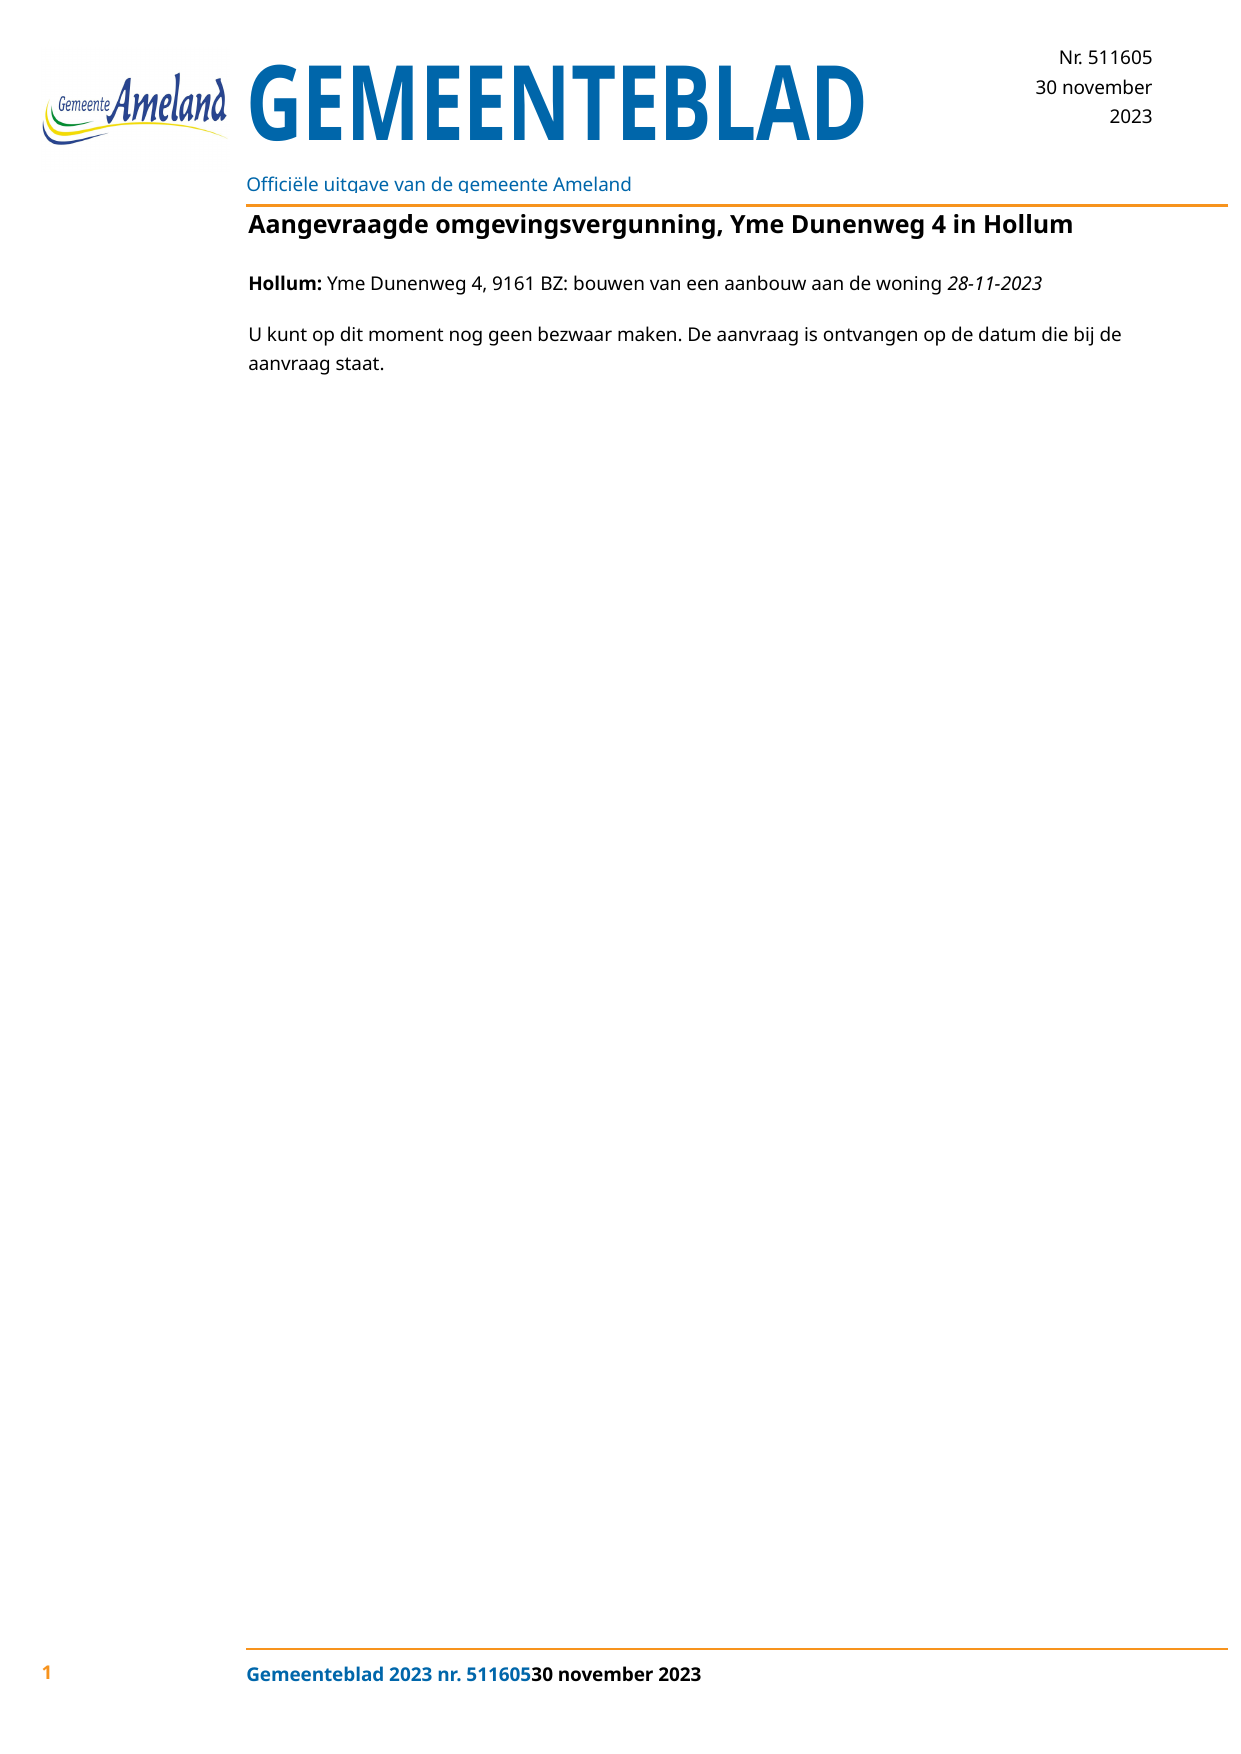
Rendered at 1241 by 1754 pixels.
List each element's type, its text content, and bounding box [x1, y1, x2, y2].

text Hollum: Yme Dunenweg 4, 9161 BZ: bouwen van een aanbouw aan de woning 28-11-2023 [248, 270, 1152, 296]
text Aangevraagde omgevingsvergunning, Yme Dunenweg 4 in Hollum [248, 207, 1152, 241]
picture [41, 47, 231, 172]
text U kunt op dit moment nog geen bezwaar maken. De aanvraag is ontvangen op de datum die bij de aanvraag staat. [248, 321, 1152, 376]
